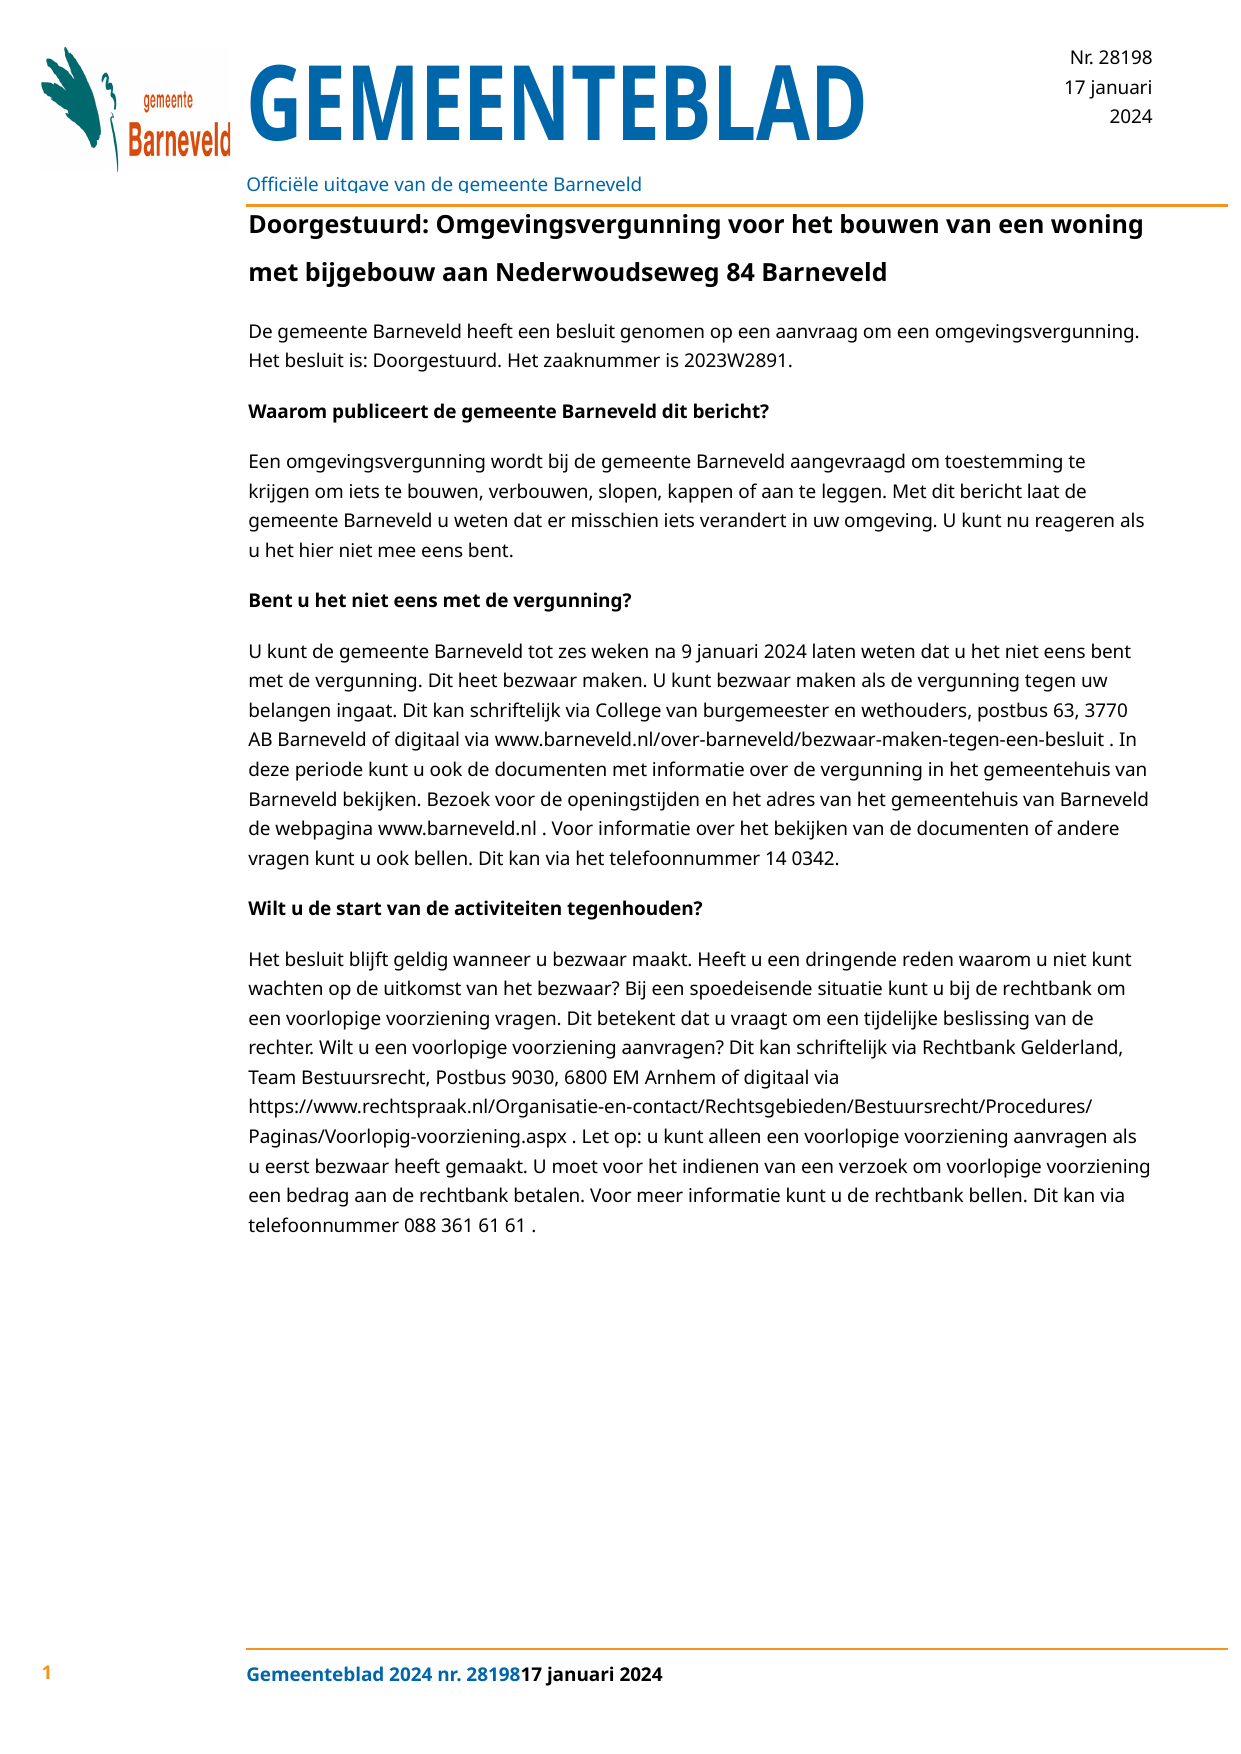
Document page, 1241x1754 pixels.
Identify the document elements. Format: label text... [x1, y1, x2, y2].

picture [41, 47, 231, 172]
text Een omgevingsvergunning wordt bij de gemeente Barneveld aangevraagd om toestemming te krijgen om iets te bouwen, verbouwen, slopen, kappen of aan te leggen. Met dit bericht laat de gemeente Barneveld u weten dat er misschien iets verandert in uw omgeving. U kunt nu reageren als u het hier niet mee eens bent. [248, 448, 1152, 563]
text Bent u het niet eens met de vergunning? [248, 587, 1152, 613]
text Het besluit blijft geldig wanneer u bezwaar maakt. Heeft u een dringende reden waarom u niet kunt wachten op de uitkomst van het bezwaar? Bij een spoedeisende situatie kunt u bij de rechtbank om een voorlopige voorziening vragen. Dit betekent dat u vraagt om een tijdelijke beslissing van de rechter. Wilt u een voorlopige voorziening aanvragen? Dit kan schriftelijk via Rechtbank Gelderland, Team Bestuursrecht, Postbus 9030, 6800 EM Arnhem of digitaal via https://www.rechtspraak.nl/Organisatie-en-contact/Rechtsgebieden/Bestuursrecht/Procedures/Paginas/Voorlopig-voorziening.aspx . Let op: u kunt alleen een voorlopige voorziening aanvragen als u eerst bezwaar heeft gemaakt. U moet voor het indienen van een verzoek om voorlopige voorziening een bedrag aan de rechtbank betalen. Voor meer informatie kunt u de rechtbank bellen. Dit kan via telefoonnummer 088 361 61 61 . [248, 946, 1152, 1238]
text De gemeente Barneveld heeft een besluit genomen op een aanvraag om een omgevingsvergunning. Het besluit is: Doorgestuurd. Het zaaknummer is 2023W2891. [248, 318, 1152, 373]
text Doorgestuurd: Omgevingsvergunning voor het bouwen van een woning met bijgebouw aan Nederwoudseweg 84 Barneveld [248, 207, 1152, 288]
text U kunt de gemeente Barneveld tot zes weken na 9 januari 2024 laten weten dat u het niet eens bent met de vergunning. Dit heet bezwaar maken. U kunt bezwaar maken als de vergunning tegen uw belangen ingaat. Dit kan schriftelijk via College van burgemeester en wethouders, postbus 63, 3770 AB Barneveld of digitaal via www.barneveld.nl/over-barneveld/bezwaar-maken-tegen-een-besluit . In deze periode kunt u ook de documenten met informatie over de vergunning in het gemeentehuis van Barneveld bekijken. Bezoek voor de openingstijden en het adres van het gemeentehuis van Barneveld de webpagina www.barneveld.nl . Voor informatie over het bekijken van de documenten of andere vragen kunt u ook bellen. Dit kan via het telefoonnummer 14 0342. [248, 638, 1152, 871]
text Wilt u de start van de activiteiten tegenhouden? [248, 895, 1152, 921]
text Waarom publiceert de gemeente Barneveld dit bericht? [248, 398, 1152, 424]
